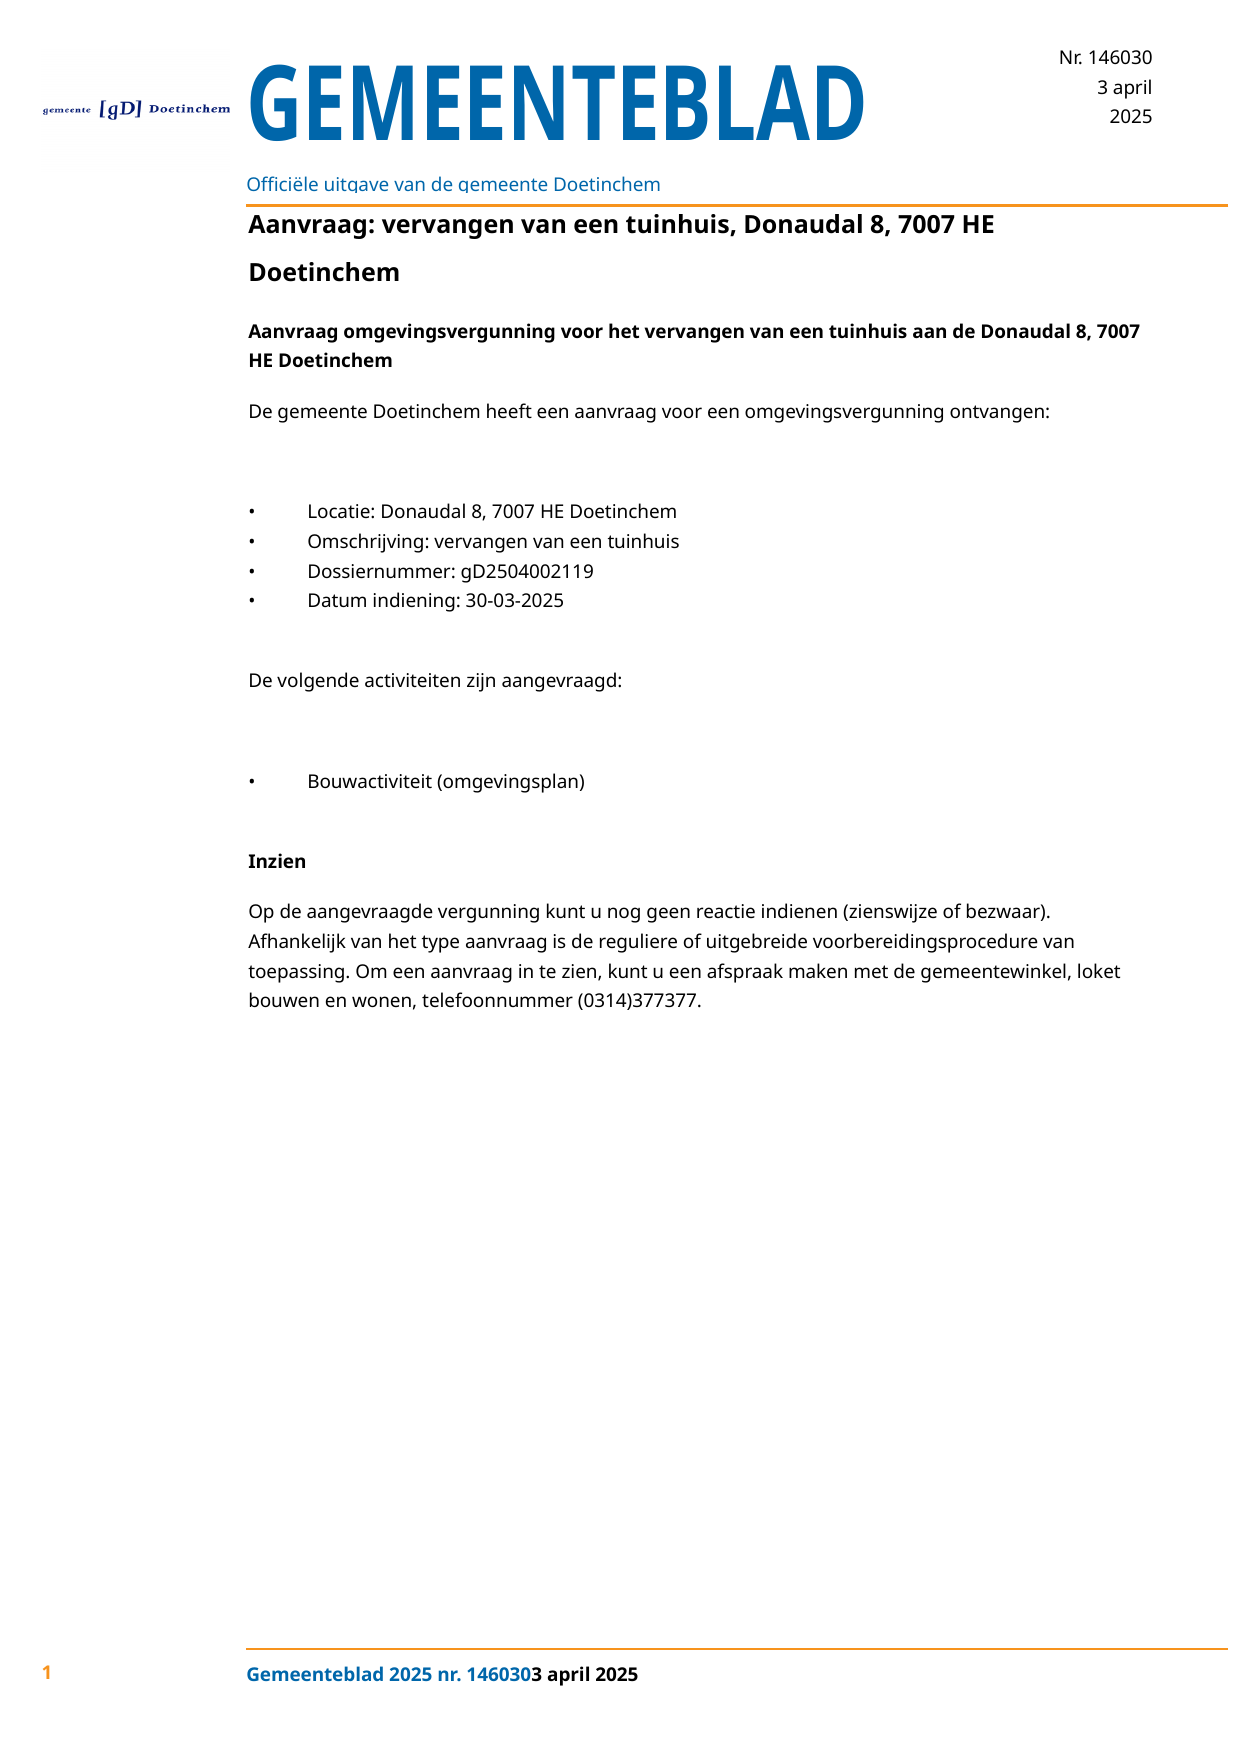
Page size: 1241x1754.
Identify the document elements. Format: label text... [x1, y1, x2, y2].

list Dossiernummer: gD2504002119 [248, 558, 1152, 584]
list Bouwactiviteit (omgevingsplan) [248, 768, 1152, 794]
list Locatie: Donaudal 8, 7007 HE Doetinchem [248, 499, 1152, 524]
text De volgende activiteiten zijn aangevraagd: [248, 667, 1152, 693]
text De gemeente Doetinchem heeft een aanvraag voor een omgevingsvergunning ontvangen: [248, 398, 1152, 424]
list Omschrijving: vervangen van een tuinhuis [248, 528, 1152, 554]
text Inzien [248, 848, 1152, 874]
text Op de aangevraagde vergunning kunt u nog geen reactie indienen (zienswijze of bezwaar). Afhankelijk van het type aanvraag is de reguliere of uitgebreide voorbereidingsprocedure van toepassing. Om een aanvraag in te zien, kunt u een afspraak maken met de gemeentewinkel, loket bouwen en wonen, telefoonnummer (0314)377377. [248, 899, 1152, 1013]
list Datum indiening: 30-03-2025 [248, 587, 1152, 613]
picture [41, 47, 231, 172]
text Aanvraag omgevingsvergunning voor het vervangen van een tuinhuis aan de Donaudal 8, 7007 HE Doetinchem [248, 318, 1152, 373]
text Aanvraag: vervangen van een tuinhuis, Donaudal 8, 7007 HE Doetinchem [248, 207, 1152, 288]
